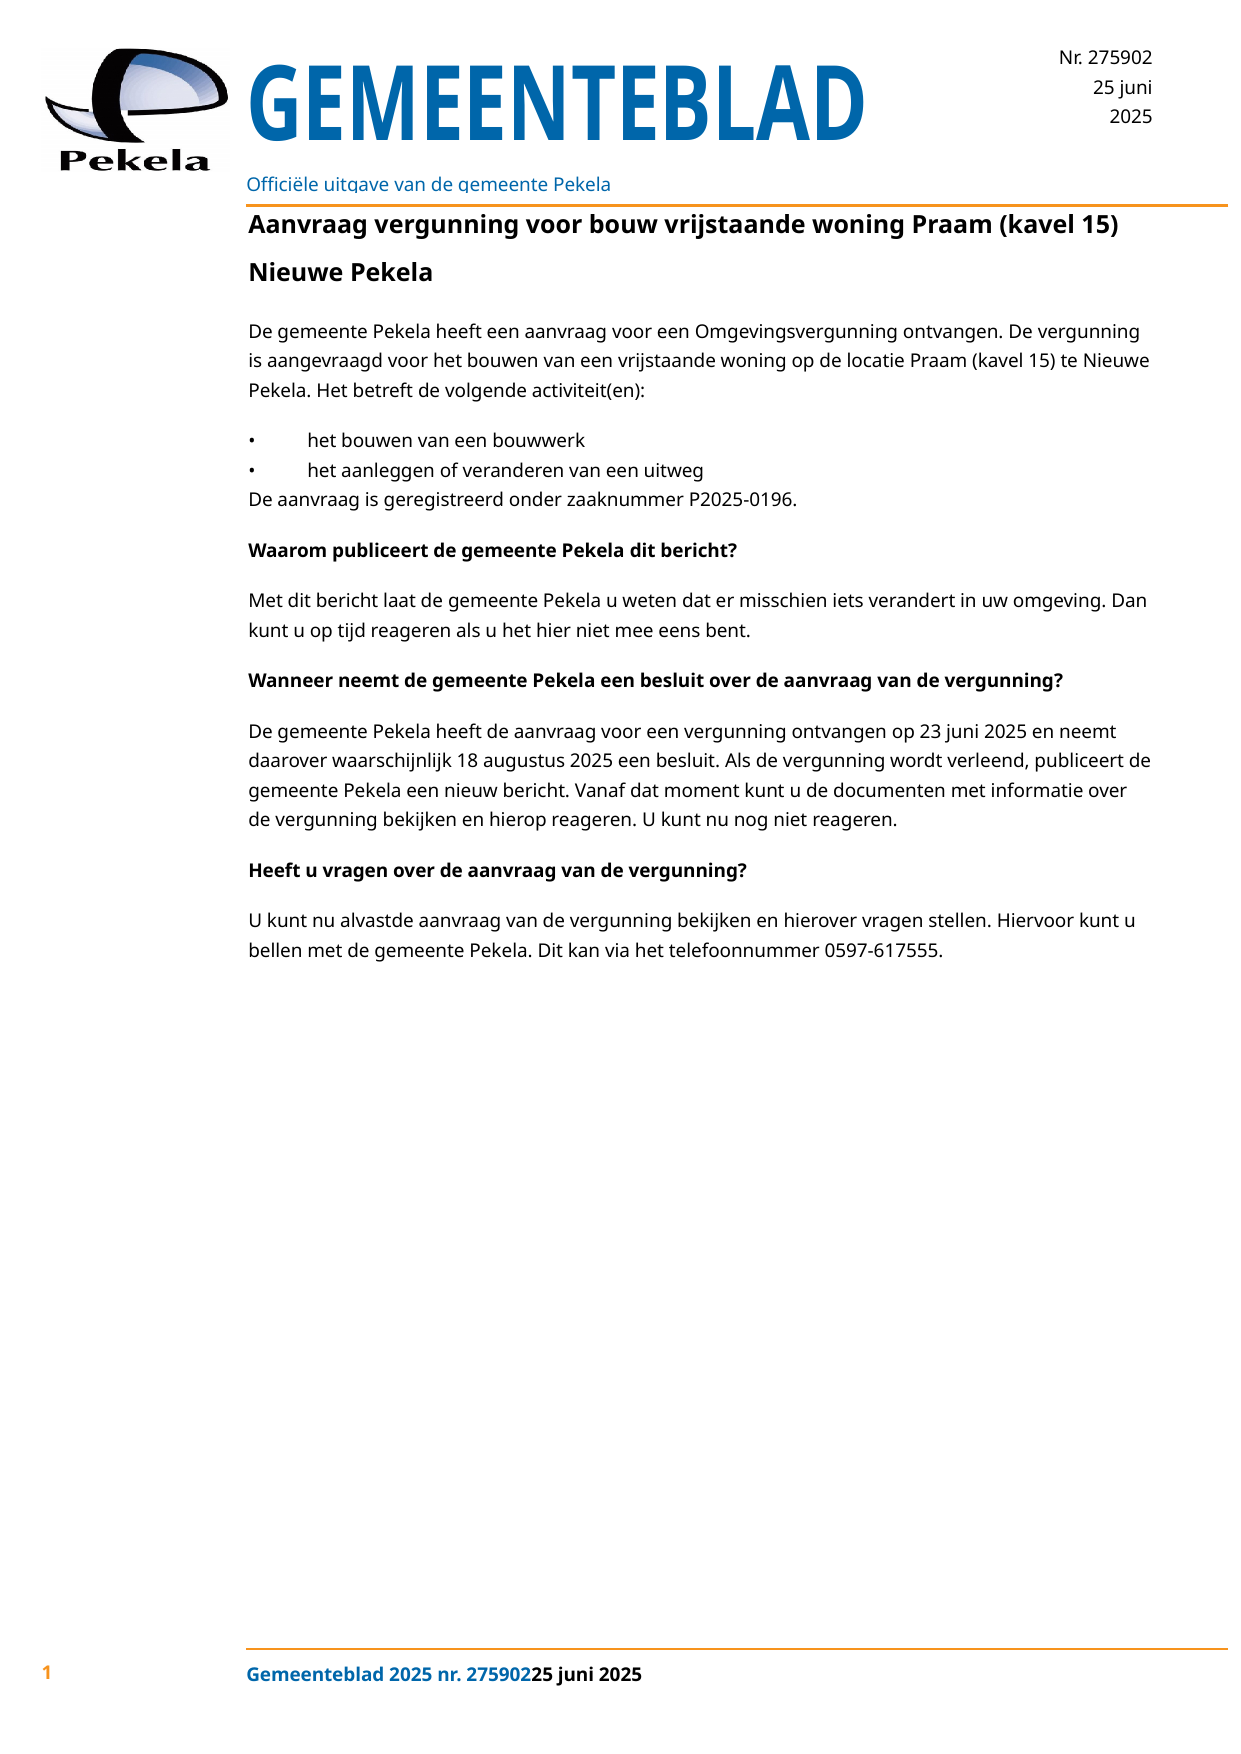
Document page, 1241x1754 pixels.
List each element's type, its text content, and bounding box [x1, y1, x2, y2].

picture [41, 47, 231, 172]
text De aanvraag is geregistreerd onder zaaknummer P2025-0196. [248, 487, 1152, 512]
text Aanvraag vergunning voor bouw vrijstaande woning Praam (kavel 15) Nieuwe Pekela [248, 207, 1152, 288]
list het bouwen van een bouwwerk [248, 427, 1152, 453]
list het aanleggen of veranderen van een uitweg [248, 457, 1152, 483]
text De gemeente Pekela heeft een aanvraag voor een Omgevingsvergunning ontvangen. De vergunning is aangevraagd voor het bouwen van een vrijstaande woning op de locatie Praam (kavel 15) te Nieuwe Pekela. Het betreft de volgende activiteit(en): [248, 318, 1152, 403]
text Met dit bericht laat de gemeente Pekela u weten dat er misschien iets verandert in uw omgeving. Dan kunt u op tijd reageren als u het hier niet mee eens bent. [248, 587, 1152, 643]
text Waarom publiceert de gemeente Pekela dit bericht? [248, 537, 1152, 563]
text Wanneer neemt de gemeente Pekela een besluit over de aanvraag van de vergunning? [248, 667, 1152, 693]
text Heeft u vragen over de aanvraag van de vergunning? [248, 857, 1152, 883]
text U kunt nu alvastde aanvraag van de vergunning bekijken en hierover vragen stellen. Hiervoor kunt u bellen met de gemeente Pekela. Dit kan via het telefoonnummer 0597-617555. [248, 907, 1152, 963]
text De gemeente Pekela heeft de aanvraag voor een vergunning ontvangen op 23 juni 2025 en neemt daarover waarschijnlijk 18 augustus 2025 een besluit. Als de vergunning wordt verleend, publiceert de gemeente Pekela een nieuw bericht. Vanaf dat moment kunt u de documenten met informatie over de vergunning bekijken en hierop reageren. U kunt nu nog niet reageren. [248, 718, 1152, 832]
